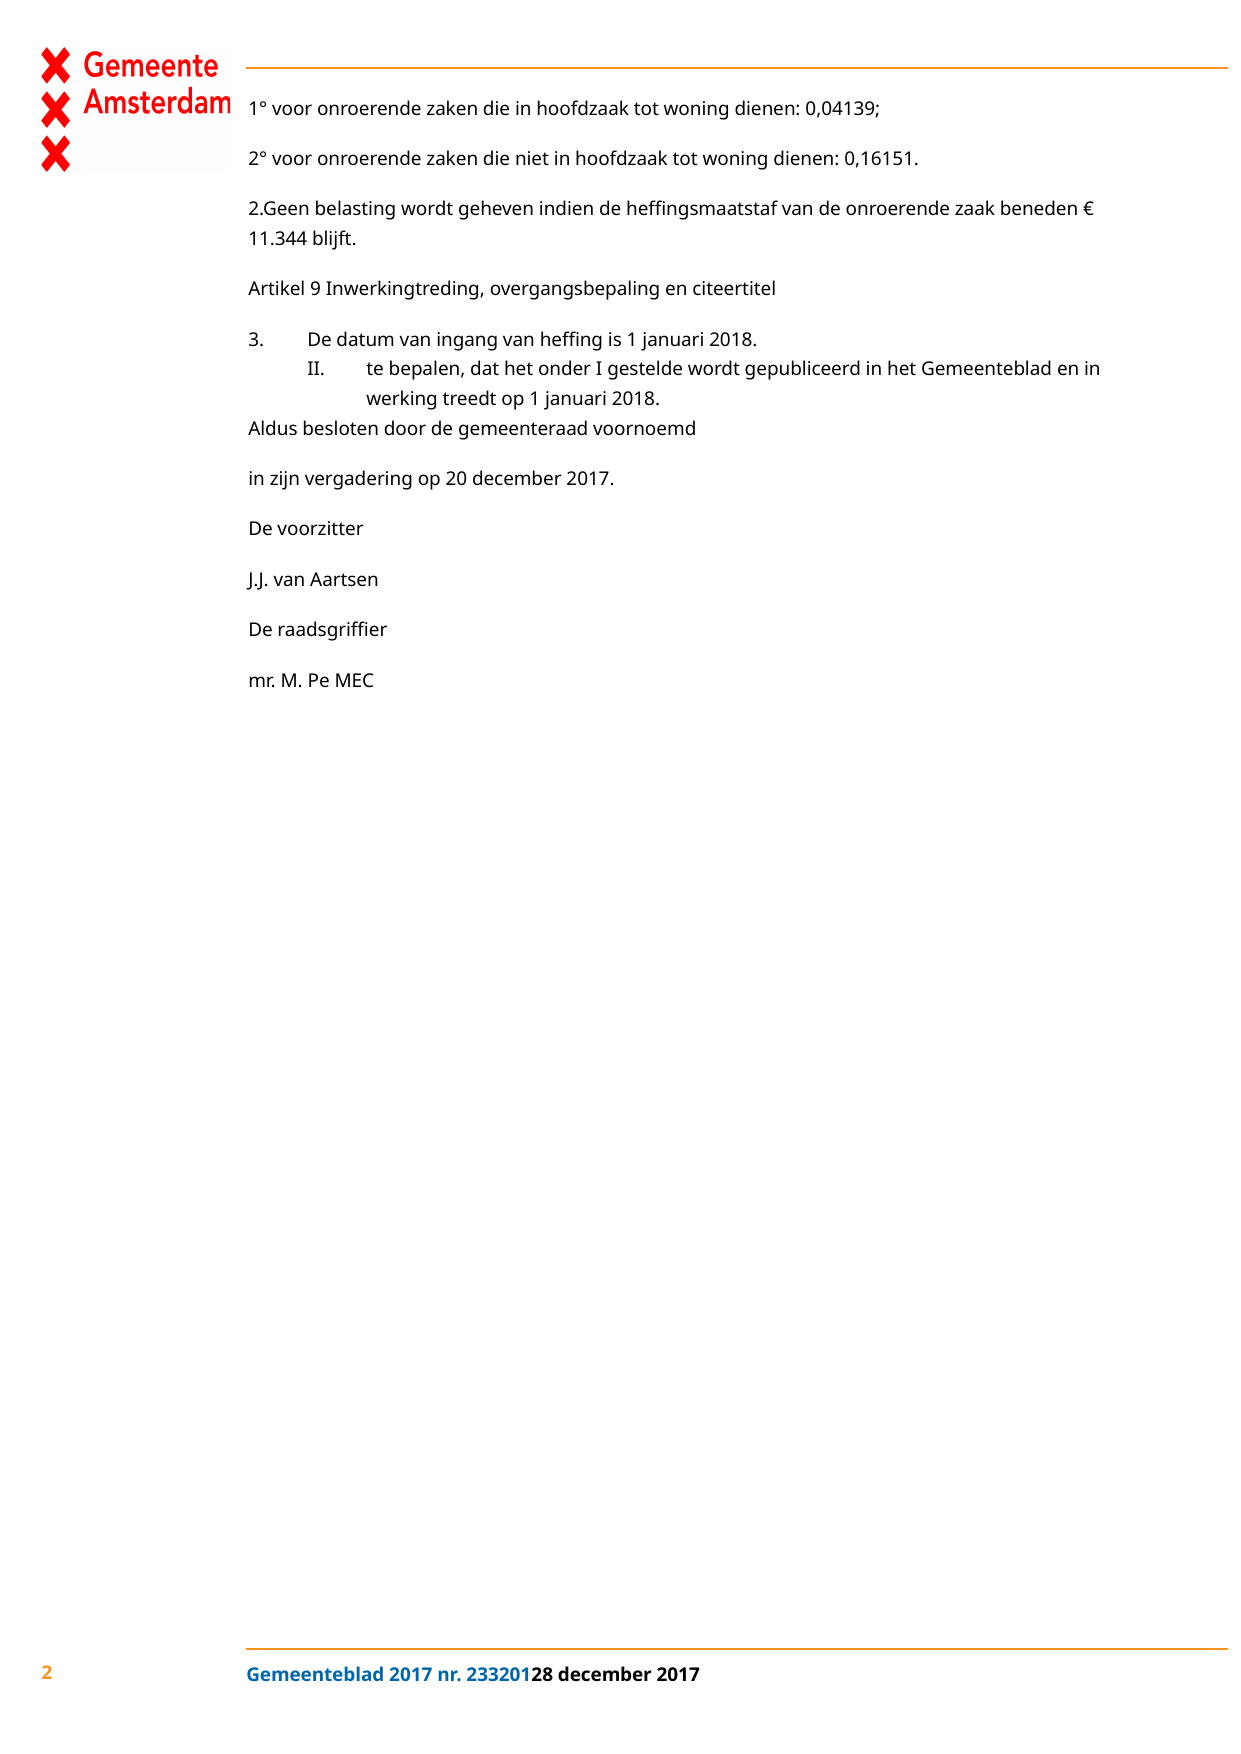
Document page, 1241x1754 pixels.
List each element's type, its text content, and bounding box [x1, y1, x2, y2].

picture [41, 47, 231, 172]
text Artikel 9 Inwerkingtreding, overgangsbepaling en citeertitel [248, 276, 1152, 301]
text Aldus besloten door de gemeenteraad voornoemd [248, 415, 1152, 441]
text in zijn vergadering op 20 december 2017. [248, 465, 1152, 491]
text De voorzitter [248, 516, 1152, 541]
text De raadsgriffier [248, 616, 1152, 642]
list te bepalen, dat het onder I gestelde wordt gepubliceerd in het Gemeenteblad en in werking treedt op 1 januari 2018. [307, 356, 1152, 411]
text 1° voor onroerende zaken die in hoofdzaak tot woning dienen: 0,04139; [248, 95, 1152, 121]
text mr. M. Pe MEC [248, 667, 1152, 693]
text 2.Geen belasting wordt geheven indien de heffingsmaatstaf van de onroerende zaak beneden € 11.344 blijft. [248, 196, 1152, 251]
text 2° voor onroerende zaken die niet in hoofdzaak tot woning dienen: 0,16151. [248, 145, 1152, 171]
text J.J. van Aartsen [248, 566, 1152, 592]
list De datum van ingang van heffing is 1 januari 2018. [248, 326, 1152, 352]
